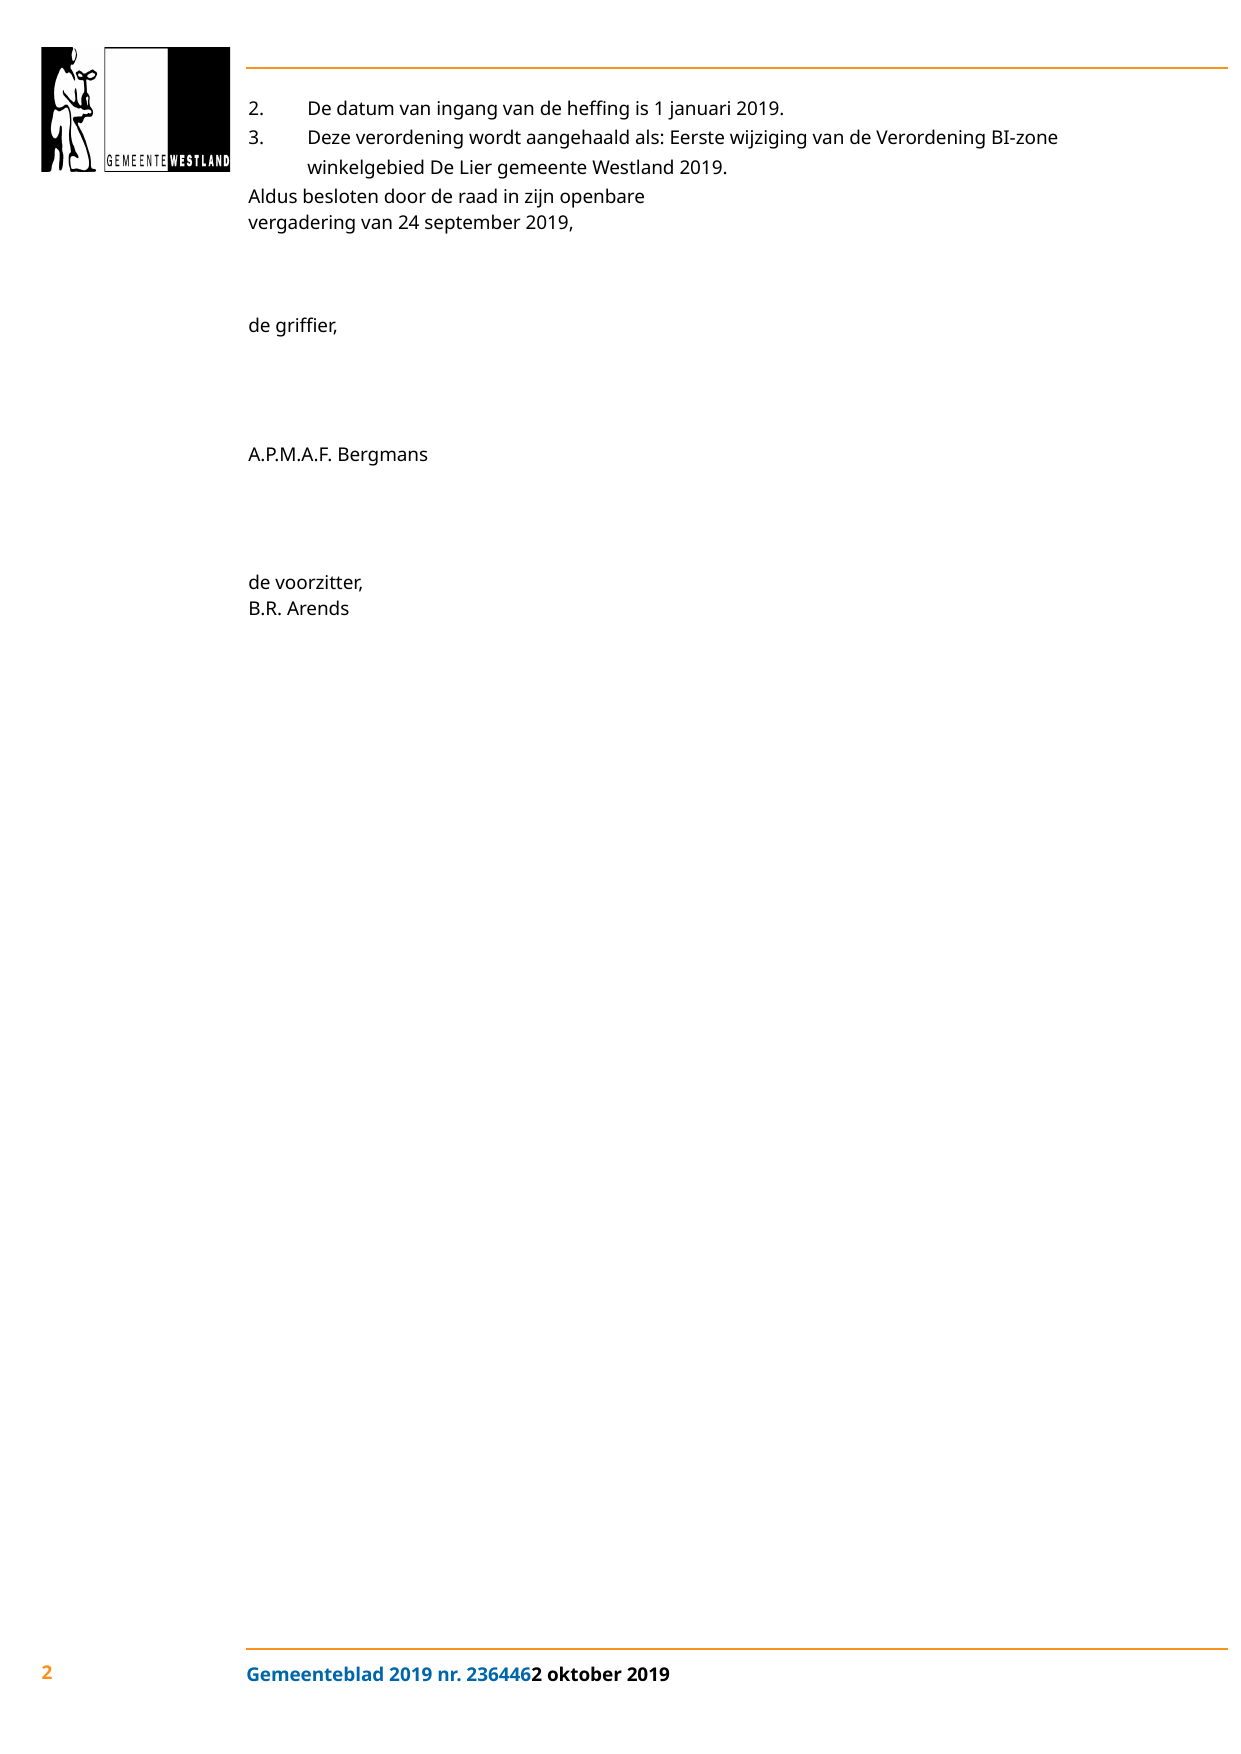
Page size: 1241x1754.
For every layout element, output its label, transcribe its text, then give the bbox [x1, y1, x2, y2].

text Aldus besloten door de raad in zijn openbare [248, 183, 1152, 209]
list De datum van ingang van de heffing is 1 januari 2019. [248, 95, 1152, 121]
text A.P.M.A.F. Bergmans [248, 441, 1152, 467]
text B.R. Arends [248, 595, 1152, 621]
picture [41, 47, 231, 172]
list Deze verordening wordt aangehaald als: Eerste wijziging van de Verordening BI-zone winkelgebied De Lier gemeente Westland 2019. [248, 124, 1152, 180]
text de griffier, [248, 312, 1152, 338]
text de voorzitter, [248, 569, 1152, 595]
text vergadering van 24 september 2019, [248, 209, 1152, 235]
